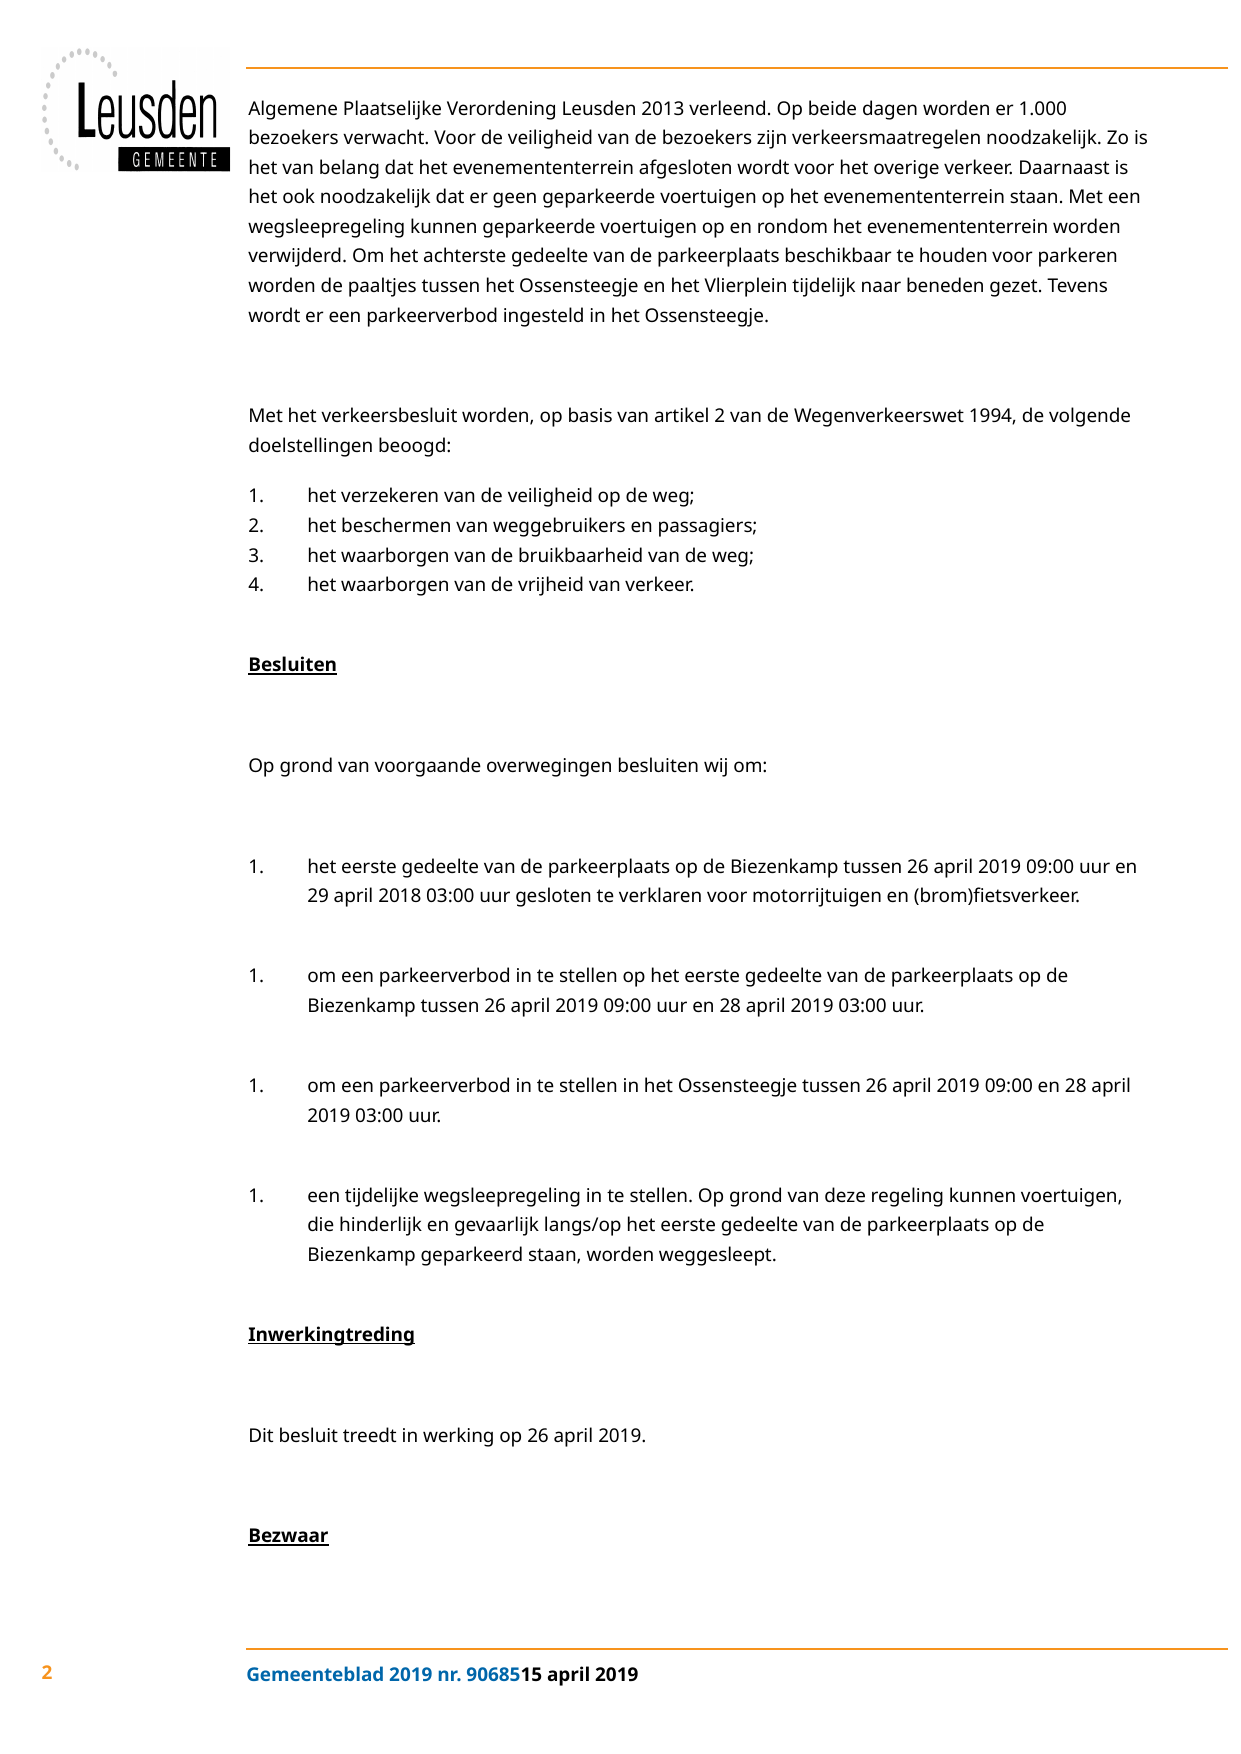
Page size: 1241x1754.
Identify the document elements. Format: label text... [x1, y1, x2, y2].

list het waarborgen van de bruikbaarheid van de weg; [248, 542, 1152, 568]
list om een parkeerverbod in te stellen in het Ossensteegje tussen 26 april 2019 09:00 en 28 april 2019 03:00 uur. [248, 1072, 1152, 1128]
text Inwerkingtreding [248, 1321, 1152, 1347]
text Besluiten [248, 651, 1152, 677]
text Met het verkeersbesluit worden, op basis van artikel 2 van de Wegenverkeerswet 1994, de volgende doelstellingen beoogd: [248, 403, 1152, 458]
list het waarborgen van de vrijheid van verkeer. [248, 571, 1152, 597]
picture [41, 47, 231, 172]
text Dit besluit treedt in werking op 26 april 2019. [248, 1422, 1152, 1448]
list een tijdelijke wegsleepregeling in te stellen. Op grond van deze regeling kunnen voertuigen, die hinderlijk en gevaarlijk langs/op het eerste gedeelte van de parkeerplaats op de Biezenkamp geparkeerd staan, worden weggesleept. [248, 1182, 1152, 1267]
text Algemene Plaatselijke Verordening Leusden 2013 verleend. Op beide dagen worden er 1.000 bezoekers verwacht. Voor de veiligheid van de bezoekers zijn verkeersmaatregelen noodzakelijk. Zo is het van belang dat het evenemententerrein afgesloten wordt voor het overige verkeer. Daarnaast is het ook noodzakelijk dat er geen geparkeerde voertuigen op het evenemententerrein staan. Met een wegsleepregeling kunnen geparkeerde voertuigen op en rondom het evenemententerrein worden verwijderd. Om het achterste gedeelte van de parkeerplaats beschikbaar te houden voor parkeren worden de paaltjes tussen het Ossensteegje en het Vlierplein tijdelijk naar beneden gezet. Tevens wordt er een parkeerverbod ingesteld in het Ossensteegje. [248, 95, 1152, 328]
list het verzekeren van de veiligheid op de weg; [248, 483, 1152, 508]
list het eerste gedeelte van de parkeerplaats op de Biezenkamp tussen 26 april 2019 09:00 uur en 29 april 2018 03:00 uur gesloten te verklaren voor motorrijtuigen en (brom)fietsverkeer. [248, 853, 1152, 908]
list om een parkeerverbod in te stellen op het eerste gedeelte van de parkeerplaats op de Biezenkamp tussen 26 april 2019 09:00 uur en 28 april 2019 03:00 uur. [248, 963, 1152, 1018]
text Op grond van voorgaande overwegingen besluiten wij om: [248, 752, 1152, 778]
list het beschermen van weggebruikers en passagiers; [248, 512, 1152, 538]
text Bezwaar [248, 1523, 1152, 1548]
